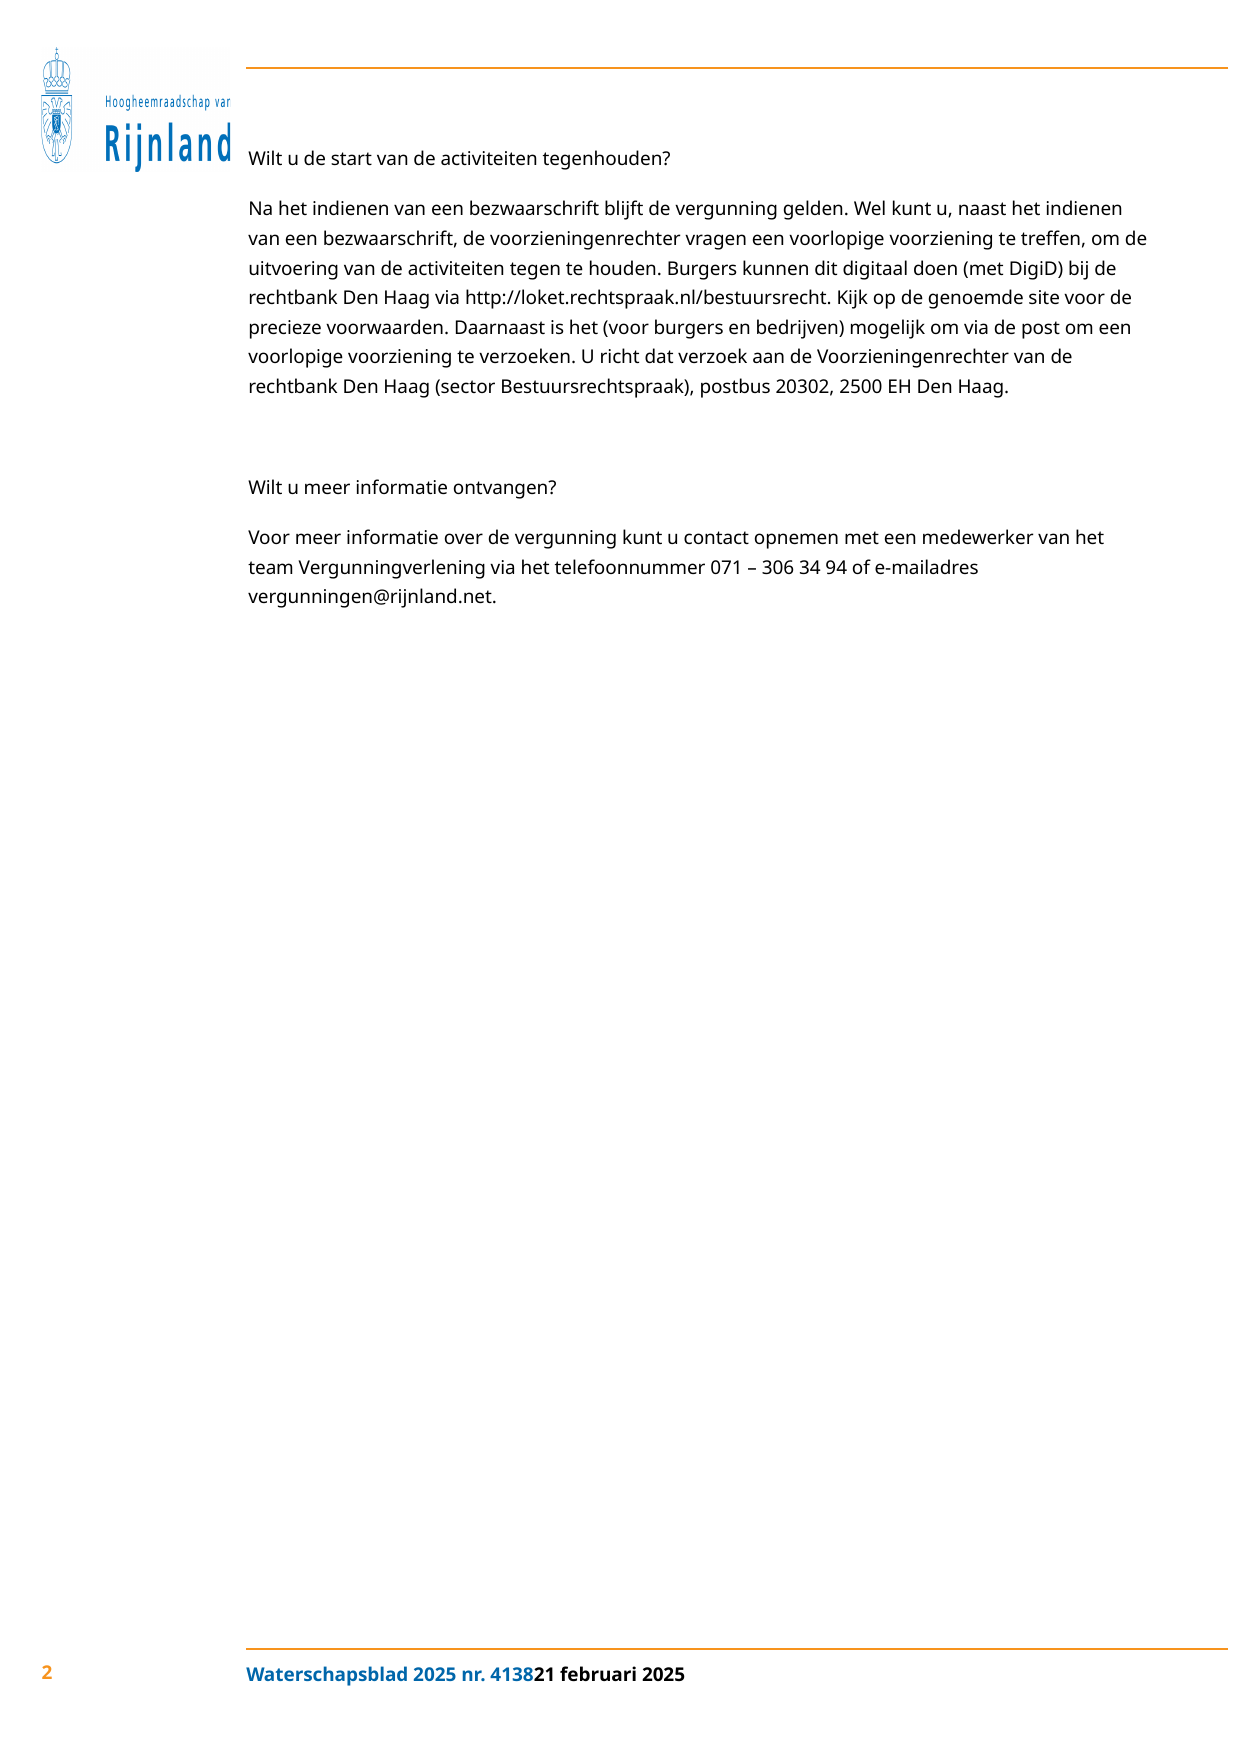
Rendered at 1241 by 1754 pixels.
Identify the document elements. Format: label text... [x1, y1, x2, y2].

text Na het indienen van een bezwaarschrift blijft de vergunning gelden. Wel kunt u, naast het indienen van een bezwaarschrift, de voorzieningenrechter vragen een voorlopige voorziening te treffen, om de uitvoering van de activiteiten tegen te houden. Burgers kunnen dit digitaal doen (met DigiD) bij de rechtbank Den Haag via http://loket.rechtspraak.nl/bestuursrecht. Kijk op de genoemde site voor de precieze voorwaarden. Daarnaast is het (voor burgers en bedrijven) mogelijk om via de post om een voorlopige voorziening te verzoeken. U richt dat verzoek aan de Voorzieningenrechter van de rechtbank Den Haag (sector Bestuursrechtspraak), postbus 20302, 2500 EH Den Haag. [248, 196, 1152, 399]
text Voor meer informatie over de vergunning kunt u contact opnemen met een medewerker van het team Vergunningverlening via het telefoonnummer 071 – 306 34 94 of e-mailadres vergunningen@rijnland.net. [248, 524, 1152, 609]
text Wilt u de start van de activiteiten tegenhouden? [248, 145, 1152, 171]
text Wilt u meer informatie ontvangen? [248, 474, 1152, 500]
picture [41, 47, 231, 172]
